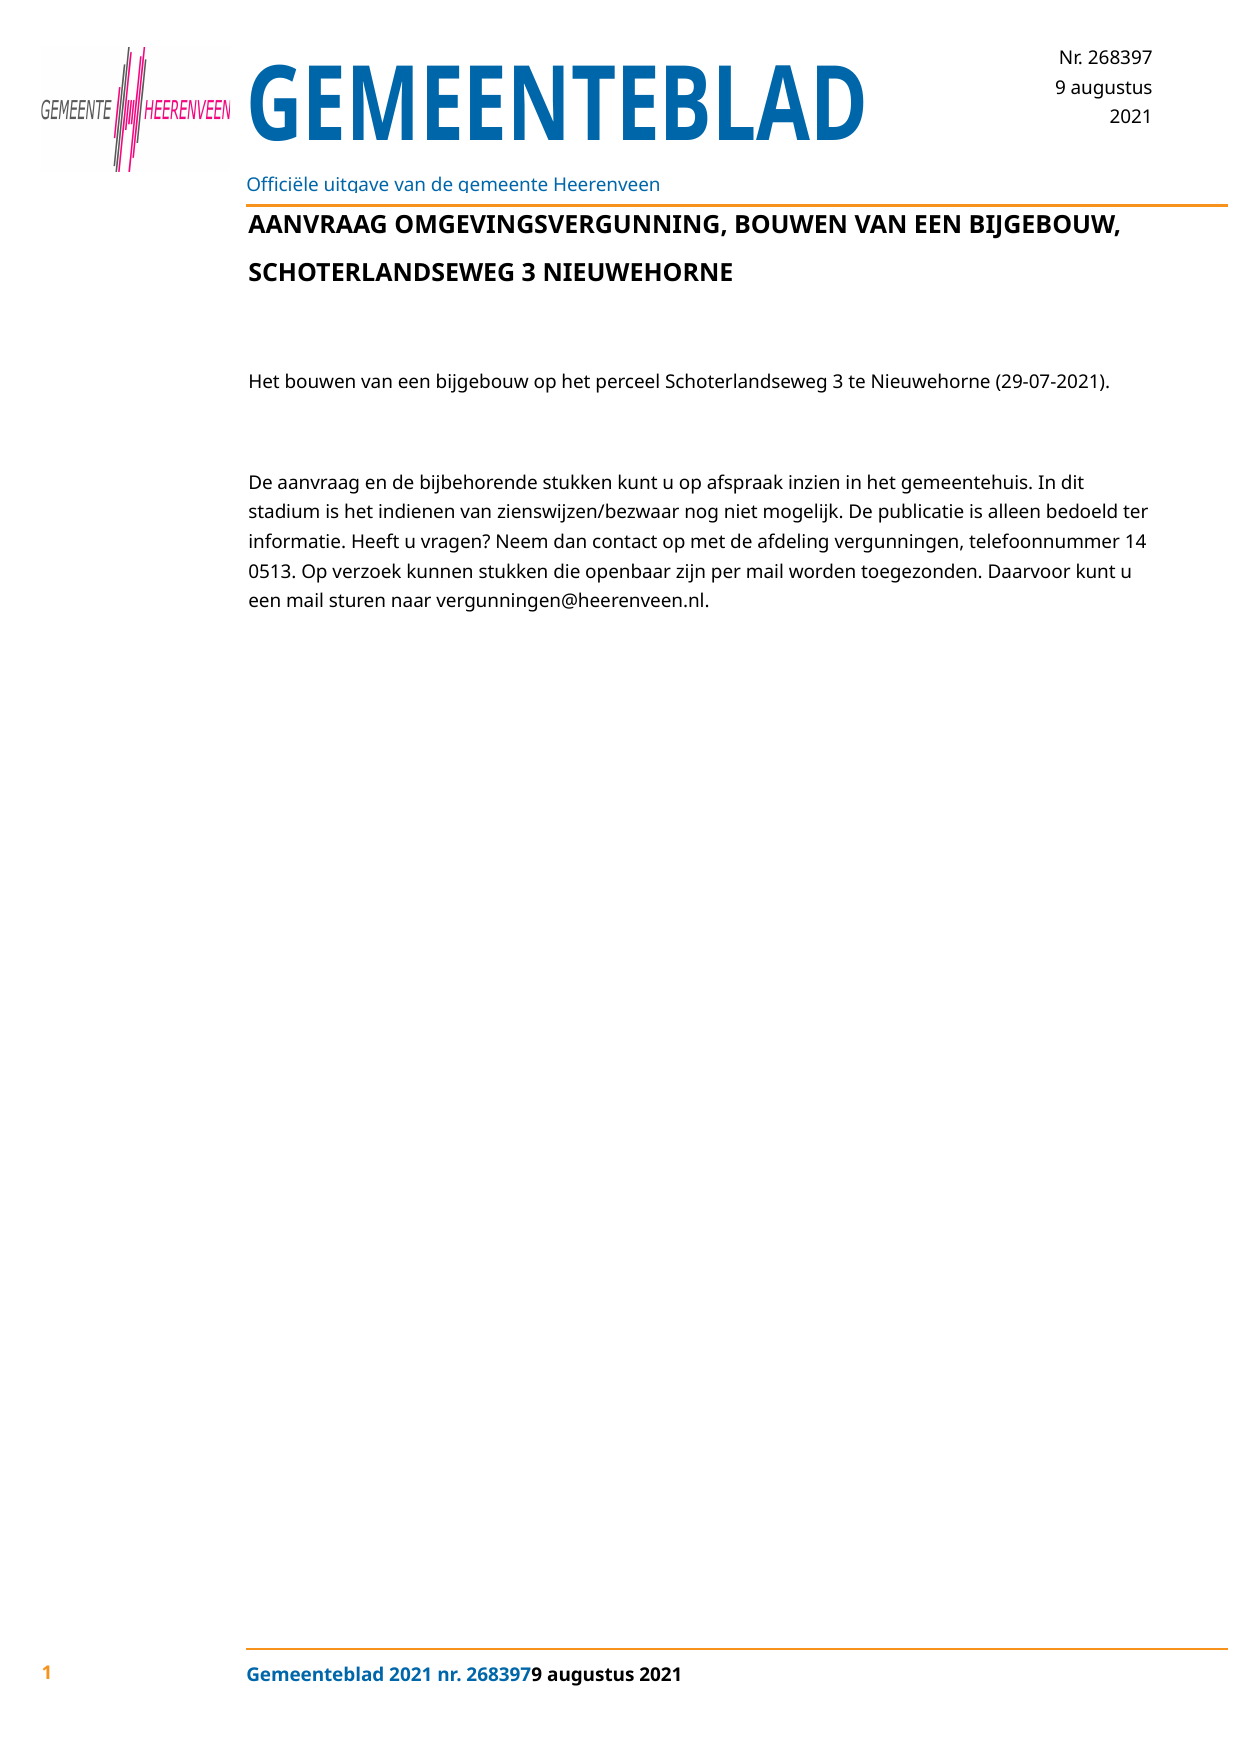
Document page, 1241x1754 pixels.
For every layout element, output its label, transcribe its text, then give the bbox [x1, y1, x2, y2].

text De aanvraag en de bijbehorende stukken kunt u op afspraak inzien in het gemeentehuis. In dit stadium is het indienen van zienswijzen/bezwaar nog niet mogelijk. De publicatie is alleen bedoeld ter informatie. Heeft u vragen? Neem dan contact op met de afdeling vergunningen, telefoonnummer 14 0513. Op verzoek kunnen stukken die openbaar zijn per mail worden toegezonden. Daarvoor kunt u een mail sturen naar vergunningen@heerenveen.nl. [248, 469, 1152, 613]
text AANVRAAG OMGEVINGSVERGUNNING, BOUWEN VAN EEN BIJGEBOUW, SCHOTERLANDSEWEG 3 NIEUWEHORNE [248, 207, 1152, 288]
picture [41, 47, 231, 172]
text Het bouwen van een bijgebouw op het perceel Schoterlandseweg 3 te Nieuwehorne (29-07-2021). [248, 368, 1152, 394]
